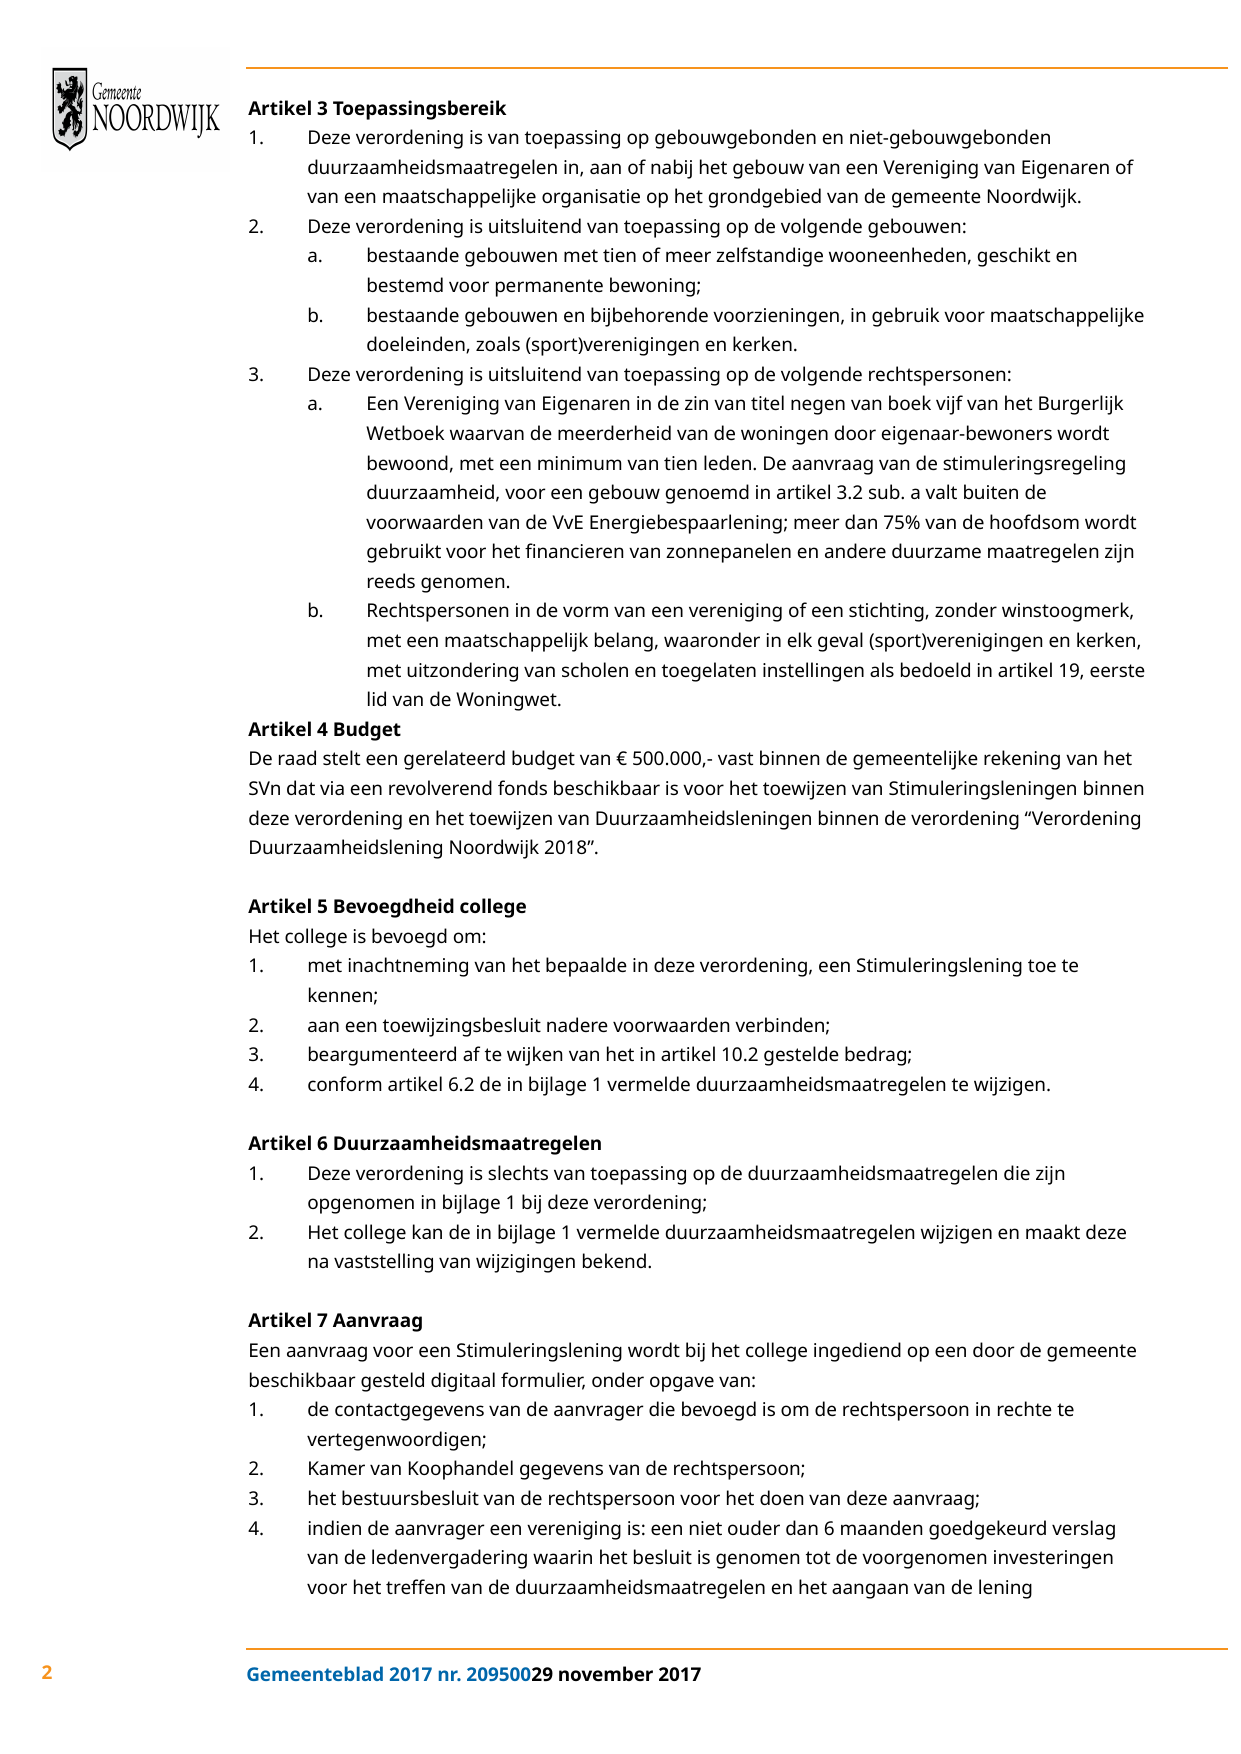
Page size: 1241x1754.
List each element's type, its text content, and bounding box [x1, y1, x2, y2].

list conform artikel 6.2 de in bijlage 1 vermelde duurzaamheidsmaatregelen te wijzigen. [248, 1071, 1152, 1097]
list beargumenteerd af te wijken van het in artikel 10.2 gestelde bedrag; [248, 1041, 1152, 1067]
list met inachtneming van het bepaalde in deze verordening, een Stimuleringslening toe te kennen; [248, 953, 1152, 1008]
list Rechtspersonen in de vorm van een vereniging of een stichting, zonder winstoogmerk, met een maatschappelijk belang, waaronder in elk geval (sport)verenigingen en kerken, met uitzondering van scholen en toegelaten instellingen als bedoeld in artikel 19, eerste lid van de Woningwet. [307, 598, 1152, 712]
text Het college is bevoegd om: [248, 923, 1152, 949]
list bestaande gebouwen en bijbehorende voorzieningen, in gebruik voor maatschappelijke doeleinden, zoals (sport)verenigingen en kerken. [307, 302, 1152, 357]
list Kamer van Koophandel gegevens van de rechtspersoon; [248, 1456, 1152, 1481]
list de contactgegevens van de aanvrager die bevoegd is om de rechtspersoon in rechte te vertegenwoordigen; [248, 1396, 1152, 1452]
text De raad stelt een gerelateerd budget van € 500.000,- vast binnen de gemeentelijke rekening van het SVn dat via een revolverend fonds beschikbaar is voor het toewijzen van Stimuleringsleningen binnen deze verordening en het toewijzen van Duurzaamheidsleningen binnen de verordening “Verordening Duurzaamheidslening Noordwijk 2018”. [248, 746, 1152, 860]
text Artikel 6 Duurzaamheidsmaatregelen [248, 1130, 1152, 1156]
list het bestuursbesluit van de rechtspersoon voor het doen van deze aanvraag; [248, 1485, 1152, 1511]
list aan een toewijzingsbesluit nadere voorwaarden verbinden; [248, 1012, 1152, 1038]
list indien de aanvrager een vereniging is: een niet ouder dan 6 maanden goedgekeurd verslag van de ledenvergadering waarin het besluit is genomen tot de voorgenomen investeringen voor het treffen van de duurzaamheidsmaatregelen en het aangaan van de lening [248, 1515, 1152, 1600]
list Deze verordening is uitsluitend van toepassing op de volgende rechtspersonen: [248, 361, 1152, 387]
list Een Vereniging van Eigenaren in de zin van titel negen van boek vijf van het Burgerlijk Wetboek waarvan de meerderheid van de woningen door eigenaar-bewoners wordt bewoond, met een minimum van tien leden. De aanvraag van de stimuleringsregeling duurzaamheid, voor een gebouw genoemd in artikel 3.2 sub. a valt buiten de voorwaarden van de VvE Energiebespaarlening; meer dan 75% van de hoofdsom wordt gebruikt voor het financieren van zonnepanelen en andere duurzame maatregelen zijn reeds genomen. [307, 391, 1152, 594]
list bestaande gebouwen met tien of meer zelfstandige wooneenheden, geschikt en bestemd voor permanente bewoning; [307, 243, 1152, 298]
list Deze verordening is van toepassing op gebouwgebonden en niet-gebouwgebonden duurzaamheidsmaatregelen in, aan of nabij het gebouw van een Vereniging van Eigenaren of van een maatschappelijke organisatie op het grondgebied van de gemeente Noordwijk. [248, 124, 1152, 209]
text Artikel 7 Aanvraag [248, 1308, 1152, 1333]
text Artikel 3 Toepassingsbereik [248, 95, 1152, 121]
list Het college kan de in bijlage 1 vermelde duurzaamheidsmaatregelen wijzigen en maakt deze na vaststelling van wijzigingen bekend. [248, 1219, 1152, 1274]
text Artikel 4 Budget [248, 716, 1152, 742]
text Artikel 5 Bevoegdheid college [248, 893, 1152, 919]
picture [41, 47, 231, 172]
text Een aanvraag voor een Stimuleringslening wordt bij het college ingediend op een door de gemeente beschikbaar gesteld digitaal formulier, onder opgave van: [248, 1337, 1152, 1393]
list Deze verordening is slechts van toepassing op de duurzaamheidsmaatregelen die zijn opgenomen in bijlage 1 bij deze verordening; [248, 1160, 1152, 1215]
list Deze verordening is uitsluitend van toepassing op de volgende gebouwen: [248, 213, 1152, 239]
